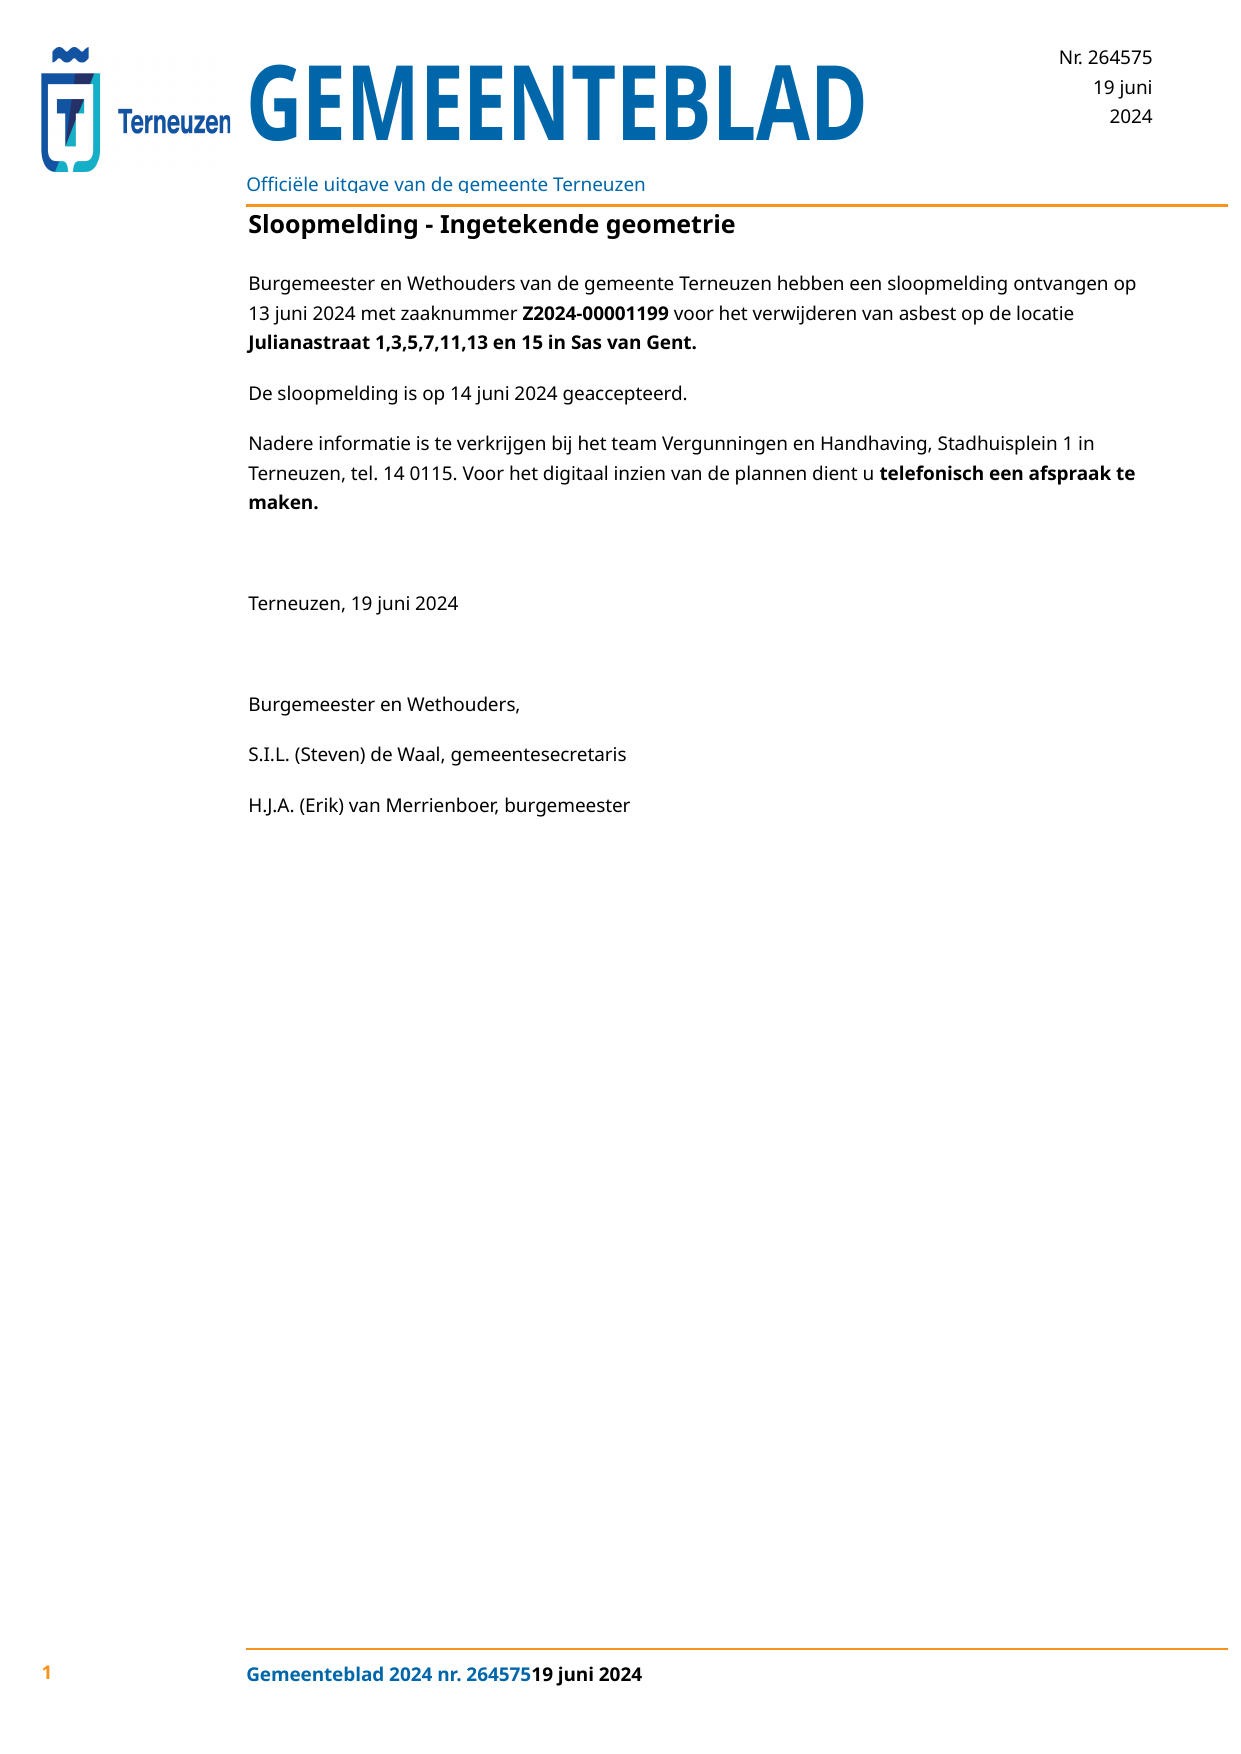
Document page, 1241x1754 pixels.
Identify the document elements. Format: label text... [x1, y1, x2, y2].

text Nadere informatie is te verkrijgen bij het team Vergunningen en Handhaving, Stadhuisplein 1 in Terneuzen, tel. 14 0115. Voor het digitaal inzien van de plannen dient u telefonisch een afspraak te maken. [248, 430, 1152, 515]
text S.I.L. (Steven) de Waal, gemeentesecretaris [248, 742, 1152, 767]
picture [41, 47, 231, 172]
text Burgemeester en Wethouders van de gemeente Terneuzen hebben een sloopmelding ontvangen op 13 juni 2024 met zaaknummer Z2024-00001199 voor het verwijderen van asbest op de locatie Julianastraat 1,3,5,7,11,13 en 15 in Sas van Gent. [248, 270, 1152, 355]
text De sloopmelding is op 14 juni 2024 geaccepteerd. [248, 380, 1152, 406]
text Sloopmelding - Ingetekende geometrie [248, 207, 1152, 241]
text Terneuzen, 19 juni 2024 [248, 590, 1152, 616]
text Burgemeester en Wethouders, [248, 691, 1152, 717]
text H.J.A. (Erik) van Merrienboer, burgemeester [248, 792, 1152, 818]
